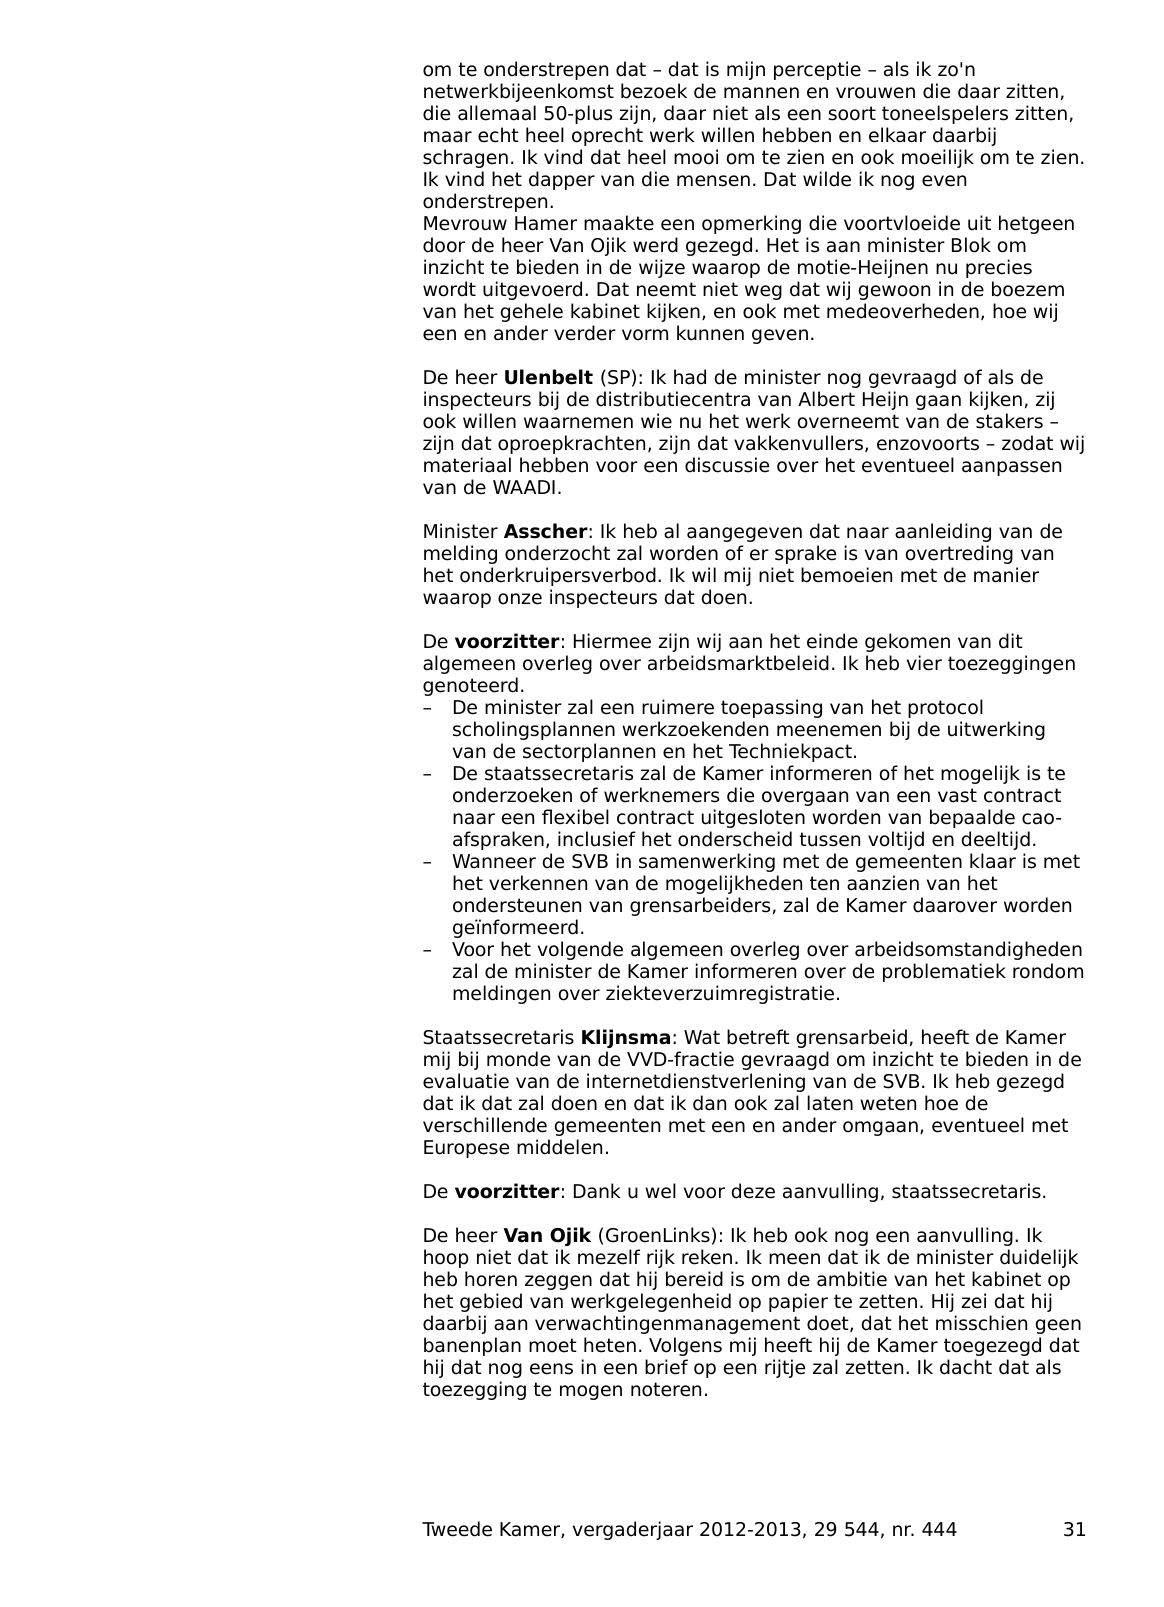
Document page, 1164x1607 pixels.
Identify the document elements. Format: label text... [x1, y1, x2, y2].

text – Voor het volgende algemeen overleg over arbeidsomstandigheden zal de minister de Kamer informeren over de problematiek rondom meldingen over ziekteverzuimregistratie. [422, 939, 1087, 1005]
text De heer Ulenbelt (SP): Ik had de minister nog gevraagd of als de inspecteurs bij de distributiecentra van Albert Heijn gaan kijken, zij ook willen waarnemen wie nu het werk overneemt van de stakers – zijn dat oproepkrachten, zijn dat vakkenvullers, enzovoorts – zodat wij materiaal hebben voor een discussie over het eventueel aanpassen van de WAADI. [422, 367, 1087, 499]
text De voorzitter: Dank u wel voor deze aanvulling, staatssecretaris. [422, 1181, 1087, 1203]
text Staatssecretaris Klijnsma: Wat betreft grensarbeid, heeft de Kamer mij bij monde van de VVD-fractie gevraagd om inzicht te bieden in de evaluatie van de internetdienstverlening van de SVB. Ik heb gezegd dat ik dat zal doen en dat ik dan ook zal laten weten hoe de verschillende gemeenten met een en ander omgaan, eventueel met Europese middelen. [422, 1027, 1087, 1159]
text De voorzitter: Hiermee zijn wij aan het einde gekomen van dit algemeen overleg over arbeidsmarktbeleid. Ik heb vier toezeggingen genoteerd. [422, 631, 1087, 697]
text Minister Asscher: Ik heb al aangegeven dat naar aanleiding van de melding onderzocht zal worden of er sprake is van overtreding van het onderkruipersverbod. Ik wil mij niet bemoeien met de manier waarop onze inspecteurs dat doen. [422, 521, 1087, 609]
text – De minister zal een ruimere toepassing van het protocol scholingsplannen werkzoekenden meenemen bij de uitwerking van de sectorplannen en het Techniekpact. [422, 697, 1087, 763]
text om te onderstrepen dat – dat is mijn perceptie – als ik zo'n netwerkbijeenkomst bezoek de mannen en vrouwen die daar zitten, die allemaal 50-plus zijn, daar niet als een soort toneelspelers zitten, maar echt heel oprecht werk willen hebben en elkaar daarbij schragen. Ik vind dat heel mooi om te zien en ook moeilijk om te zien. Ik vind het dapper van die mensen. Dat wilde ik nog even onderstrepen. [422, 59, 1087, 213]
text – Wanneer de SVB in samenwerking met de gemeenten klaar is met het verkennen van de mogelijkheden ten aanzien van het ondersteunen van grensarbeiders, zal de Kamer daarover worden geïnformeerd. [422, 851, 1087, 939]
text – De staatssecretaris zal de Kamer informeren of het mogelijk is te onderzoeken of werknemers die overgaan van een vast contract naar een flexibel contract uitgesloten worden van bepaalde cao-afspraken, inclusief het onderscheid tussen voltijd en deeltijd. [422, 763, 1087, 851]
text De heer Van Ojik (GroenLinks): Ik heb ook nog een aanvulling. Ik hoop niet dat ik mezelf rijk reken. Ik meen dat ik de minister duidelijk heb horen zeggen dat hij bereid is om de ambitie van het kabinet op het gebied van werkgelegenheid op papier te zetten. Hij zei dat hij daarbij aan verwachtingenmanagement doet, dat het misschien geen banenplan moet heten. Volgens mij heeft hij de Kamer toegezegd dat hij dat nog eens in een brief op een rijtje zal zetten. Ik dacht dat als toezegging te mogen noteren. [422, 1225, 1087, 1401]
text Mevrouw Hamer maakte een opmerking die voortvloeide uit hetgeen door de heer Van Ojik werd gezegd. Het is aan minister Blok om inzicht te bieden in de wijze waarop de motie-Heijnen nu precies wordt uitgevoerd. Dat neemt niet weg dat wij gewoon in de boezem van het gehele kabinet kijken, en ook met medeoverheden, hoe wij een en ander verder vorm kunnen geven. [422, 213, 1087, 345]
